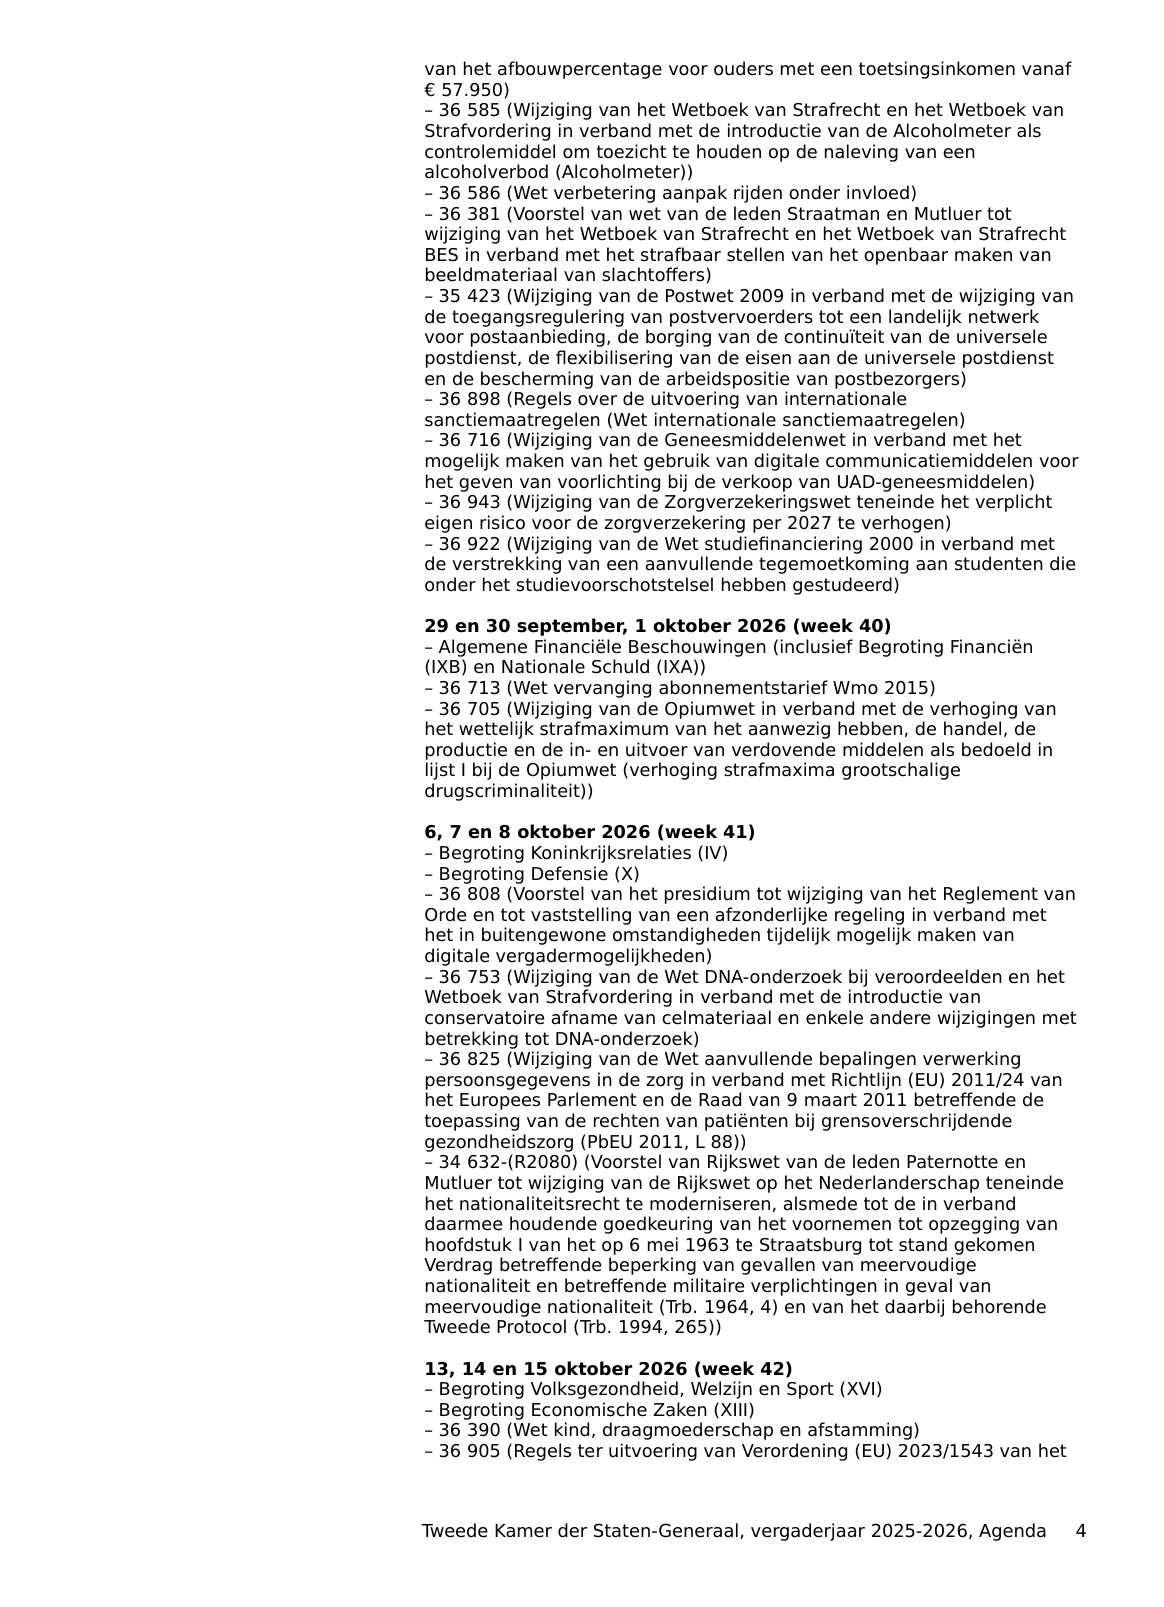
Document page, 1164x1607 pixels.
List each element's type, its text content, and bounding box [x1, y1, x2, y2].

table_cell [77, 843, 401, 863]
table_cell – 36 825 (Wijziging van de Wet aanvullende bepalingen verwerking persoonsgegevens in de zorg in verband met Richtlijn (EU) 2011/24 van het Europees Parlement en de Raad van 9 maart 2011 betreffende de toepassing van de rechten van patiënten bij grensoverschrijdende gezondheidszorg (PbEU 2011, L 88)) [418, 1049, 1087, 1152]
table_cell [77, 802, 401, 822]
table_cell – 36 808 (Voorstel van het presidium tot wijziging van het Reglement van Orde en tot vaststelling van een afzonderlijke regeling in verband met het in buitengewone omstandigheden tijdelijk mogelijk maken van digitale vergadermogelijkheden) [418, 884, 1087, 967]
table_cell [77, 1379, 401, 1400]
table_cell [418, 1338, 1087, 1358]
table_cell – 36 943 (Wijziging van de Zorgverzekeringswet teneinde het verplicht eigen risico voor de zorgverzekering per 2027 te verhogen) [418, 492, 1087, 533]
table_cell [401, 430, 418, 492]
table_cell [77, 595, 401, 616]
table_cell [418, 595, 1087, 616]
table_cell [77, 1338, 401, 1358]
table_cell [401, 1049, 418, 1152]
table_cell [401, 1338, 418, 1358]
table_cell [77, 1152, 401, 1338]
table_cell [401, 843, 418, 863]
table_cell [77, 59, 401, 100]
table_cell [77, 389, 401, 430]
table_cell [401, 864, 418, 884]
table_cell – 36 905 (Regels ter uitvoering van Verordening (EU) 2023/1543 van het [418, 1441, 1087, 1462]
table_cell [77, 822, 401, 843]
table_cell [401, 616, 418, 637]
table_cell – 34 632-(R2080) (Voorstel van Rijkswet van de leden Paternotte en Mutluer tot wijziging van de Rijkswet op het Nederlanderschap teneinde het nationaliteitsrecht te moderniseren, alsmede tot de in verband daarmee houdende goedkeuring van het voornemen tot opzegging van hoofdstuk I van het op 6 mei 1963 te Straatsburg tot stand gekomen Verdrag betreffende beperking van gevallen van meervoudige nationaliteit en betreffende militaire verplichtingen in geval van meervoudige nationaliteit (Trb. 1964, 4) en van het daarbij behorende Tweede Protocol (Trb. 1994, 265)) [418, 1152, 1087, 1338]
table_cell [401, 1441, 418, 1462]
table_cell [401, 389, 418, 430]
table_cell 29 en 30 september, 1 oktober 2026 (week 40) [418, 616, 1087, 637]
table_cell [401, 1400, 418, 1420]
table_cell [401, 699, 418, 802]
table_cell [77, 430, 401, 492]
table_cell – Begroting Defensie (X) [418, 864, 1087, 884]
table_cell – 35 423 (Wijziging van de Postwet 2009 in verband met de wijziging van de toegangsregulering van postvervoerders tot een landelijk netwerk voor postaanbieding, de borging van de continuïteit van de universele postdienst, de flexibilisering van de eisen aan de universele postdienst en de bescherming van de arbeidspositie van postbezorgers) [418, 286, 1087, 389]
table_cell [77, 967, 401, 1049]
table_cell – 36 898 (Regels over de uitvoering van internationale sanctiemaatregelen (Wet internationale sanctiemaatregelen) [418, 389, 1087, 430]
table_cell – 36 713 (Wet vervanging abonnementstarief Wmo 2015) [418, 678, 1087, 698]
table_cell [401, 1420, 418, 1441]
table_cell [401, 822, 418, 843]
table_cell [77, 183, 401, 203]
table_cell [77, 1441, 401, 1462]
table_cell [401, 802, 418, 822]
table_cell – 36 716 (Wijziging van de Geneesmiddelenwet in verband met het mogelijk maken van het gebruik van digitale communicatiemiddelen voor het geven van voorlichting bij de verkoop van UAD-geneesmiddelen) [418, 430, 1087, 492]
table_cell [77, 699, 401, 802]
table_cell – 36 586 (Wet verbetering aanpak rijden onder invloed) [418, 183, 1087, 203]
table_cell – Algemene Financiële Beschouwingen (inclusief Begroting Financiën (IXB) en Nationale Schuld (IXA)) [418, 637, 1087, 678]
table_cell 13, 14 en 15 oktober 2026 (week 42) [418, 1359, 1087, 1379]
table_cell [401, 1379, 418, 1400]
table_cell – Begroting Economische Zaken (XIII) [418, 1400, 1087, 1420]
table_cell [77, 616, 401, 637]
table_cell [401, 204, 418, 286]
table_cell [401, 637, 418, 678]
table_cell [401, 595, 418, 616]
table_cell 6, 7 en 8 oktober 2026 (week 41) [418, 822, 1087, 843]
table_cell [401, 884, 418, 967]
table_cell [77, 100, 401, 183]
table_cell [401, 100, 418, 183]
table_cell [418, 802, 1087, 822]
table_cell – 36 390 (Wet kind, draagmoederschap en afstamming) [418, 1420, 1087, 1441]
table_cell [401, 59, 418, 100]
table_cell [401, 1359, 418, 1379]
table_cell [77, 1049, 401, 1152]
table_cell [401, 678, 418, 698]
table_cell – Begroting Koninkrijksrelaties (IV) [418, 843, 1087, 863]
table_cell [77, 1359, 401, 1379]
table_cell – 36 705 (Wijziging van de Opiumwet in verband met de verhoging van het wettelijk strafmaximum van het aanwezig hebben, de handel, de productie en de in- en uitvoer van verdovende middelen als bedoeld in lijst I bij de Opiumwet (verhoging strafmaxima grootschalige drugscriminaliteit)) [418, 699, 1087, 802]
table_cell [77, 204, 401, 286]
table_cell – Begroting Volksgezondheid, Welzijn en Sport (XVI) [418, 1379, 1087, 1400]
table_cell [77, 678, 401, 698]
table_cell – 36 585 (Wijziging van het Wetboek van Strafrecht en het Wetboek van Strafvordering in verband met de introductie van de Alcoholmeter als controlemiddel om toezicht te houden op de naleving van een alcoholverbod (Alcoholmeter)) [418, 100, 1087, 183]
table_cell [401, 1152, 418, 1338]
table_cell [77, 637, 401, 678]
table_cell [77, 864, 401, 884]
table_cell [401, 183, 418, 203]
table_cell [77, 884, 401, 967]
table_cell [77, 534, 401, 595]
table_cell [401, 534, 418, 595]
table_cell [401, 967, 418, 1049]
table_cell – 36 753 (Wijziging van de Wet DNA-onderzoek bij veroordeelden en het Wetboek van Strafvordering in verband met de introductie van conservatoire afname van celmateriaal en enkele andere wijzigingen met betrekking tot DNA-onderzoek) [418, 967, 1087, 1049]
table_cell [77, 286, 401, 389]
table_cell – 36 922 (Wijziging van de Wet studiefinanciering 2000 in verband met de verstrekking van een aanvullende tegemoetkoming aan studenten die onder het studievoorschotstelsel hebben gestudeerd) [418, 534, 1087, 595]
table_cell [401, 286, 418, 389]
table_cell [77, 1420, 401, 1441]
table_cell – 36 381 (Voorstel van wet van de leden Straatman en Mutluer tot wijziging van het Wetboek van Strafrecht en het Wetboek van Strafrecht BES in verband met het strafbaar stellen van het openbaar maken van beeldmateriaal van slachtoffers) [418, 204, 1087, 286]
table_cell [77, 492, 401, 533]
table_cell van het afbouwpercentage voor ouders met een toetsingsinkomen vanaf € 57.950) [418, 59, 1087, 100]
table_cell [77, 1400, 401, 1420]
table_cell [401, 492, 418, 533]
